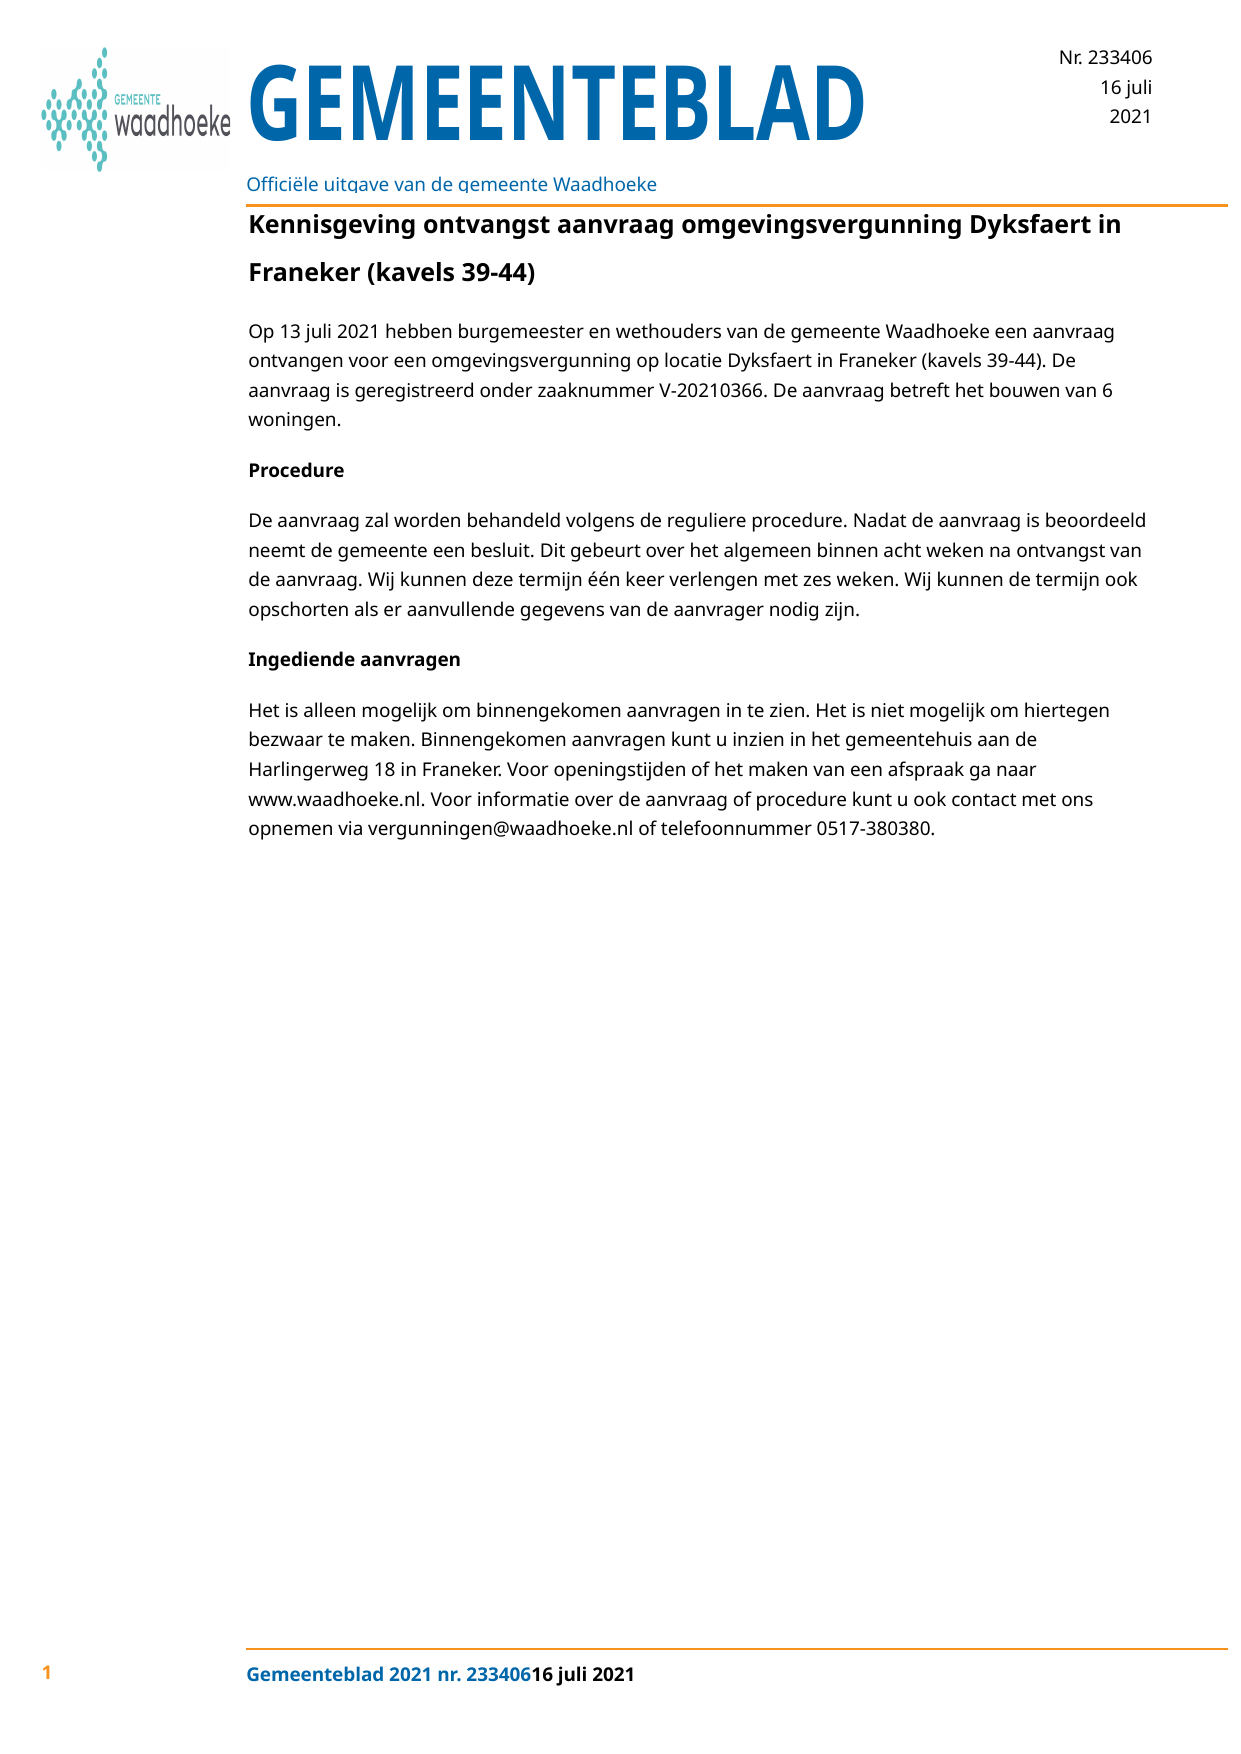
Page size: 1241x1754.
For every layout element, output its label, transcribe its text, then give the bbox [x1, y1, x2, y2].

text De aanvraag zal worden behandeld volgens de reguliere procedure. Nadat de aanvraag is beoordeeld neemt de gemeente een besluit. Dit gebeurt over het algemeen binnen acht weken na ontvangst van de aanvraag. Wij kunnen deze termijn één keer verlengen met zes weken. Wij kunnen de termijn ook opschorten als er aanvullende gegevens van de aanvrager nodig zijn. [248, 507, 1152, 622]
text Op 13 juli 2021 hebben burgemeester en wethouders van de gemeente Waadhoeke een aanvraag ontvangen voor een omgevingsvergunning op locatie Dyksfaert in Franeker (kavels 39-44). De aanvraag is geregistreerd onder zaaknummer V-20210366. De aanvraag betreft het bouwen van 6 woningen. [248, 318, 1152, 432]
text Het is alleen mogelijk om binnengekomen aanvragen in te zien. Het is niet mogelijk om hiertegen bezwaar te maken. Binnengekomen aanvragen kunt u inzien in het gemeentehuis aan de Harlingerweg 18 in Franeker. Voor openingstijden of het maken van een afspraak ga naar www.waadhoeke.nl. Voor informatie over de aanvraag of procedure kunt u ook contact met ons opnemen via vergunningen@waadhoeke.nl of telefoonnummer 0517-380380. [248, 697, 1152, 841]
text Kennisgeving ontvangst aanvraag omgevingsvergunning Dyksfaert in Franeker (kavels 39-44) [248, 207, 1152, 288]
picture [41, 47, 231, 172]
text Procedure [248, 457, 1152, 483]
text Ingediende aanvragen [248, 647, 1152, 672]
